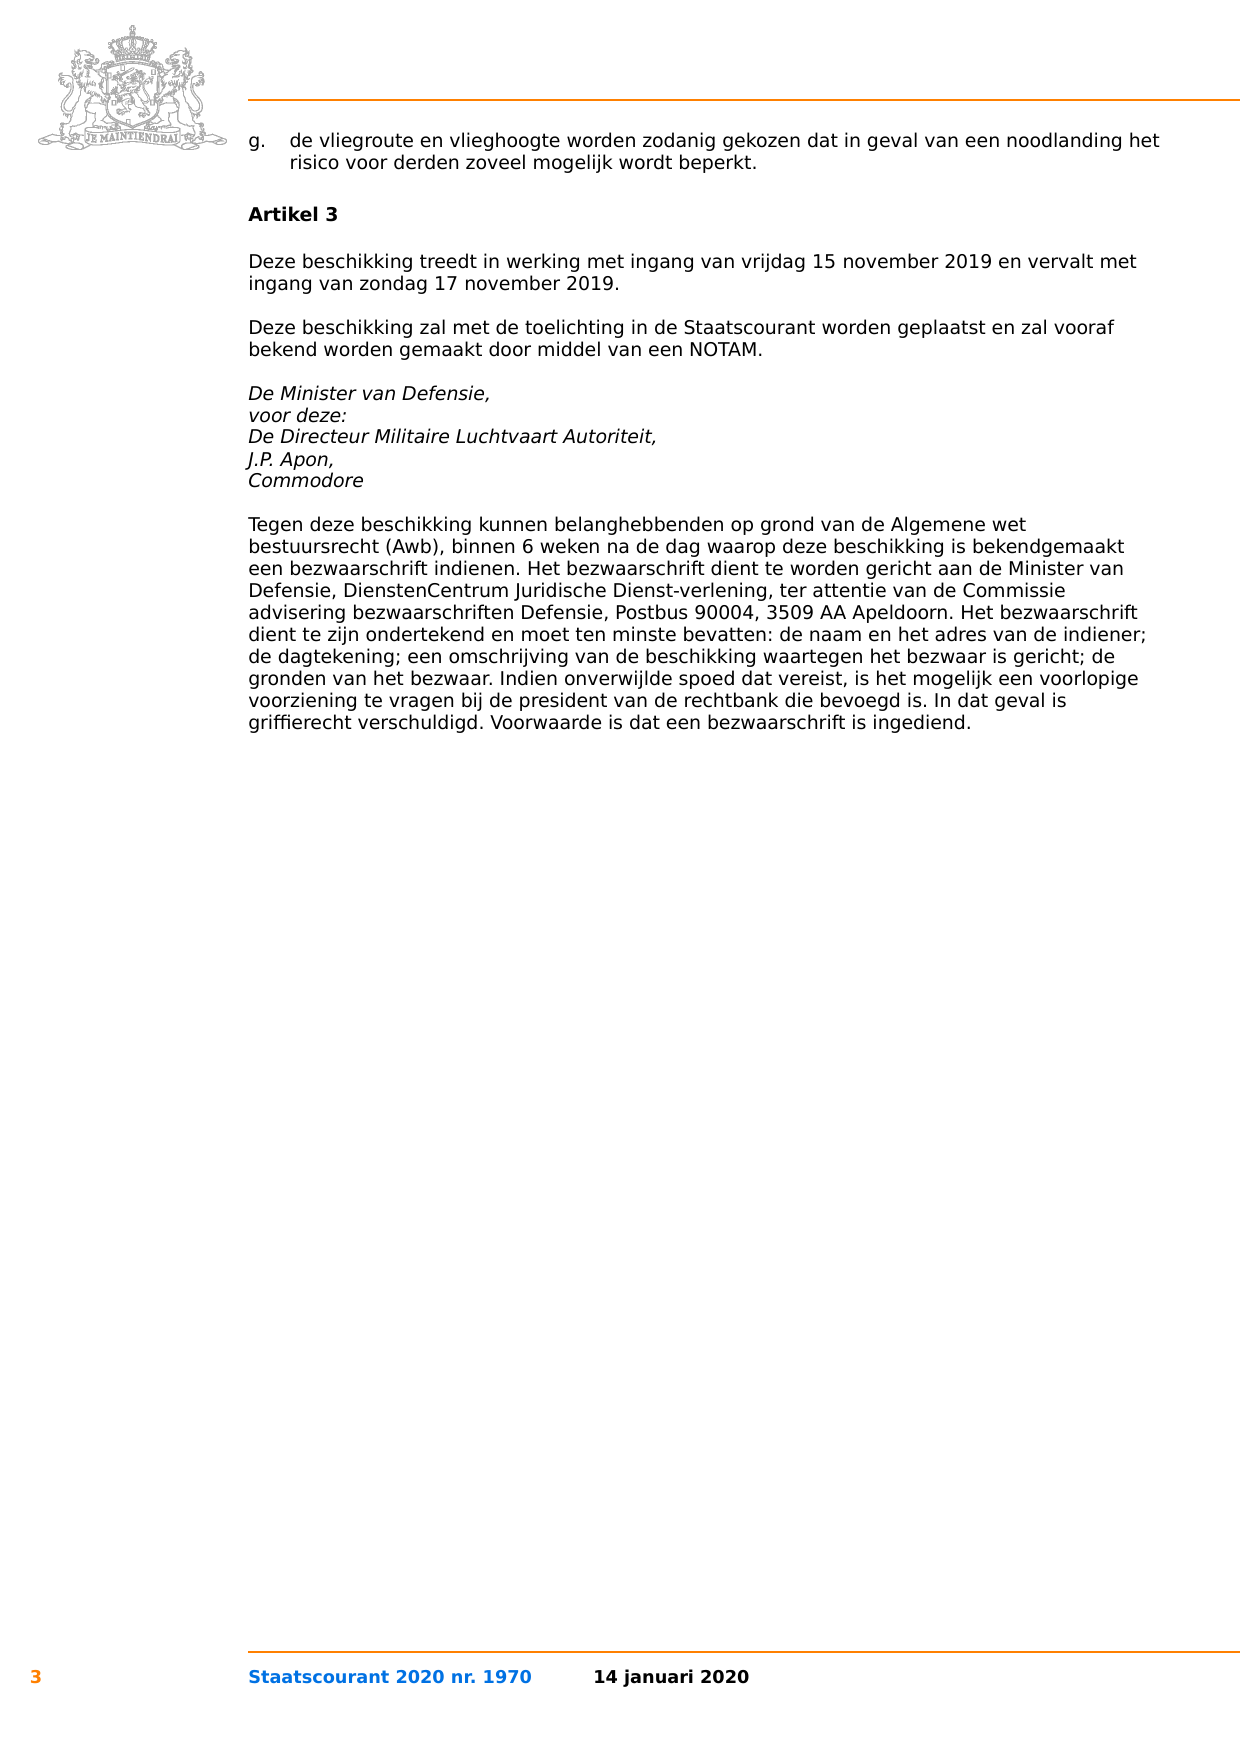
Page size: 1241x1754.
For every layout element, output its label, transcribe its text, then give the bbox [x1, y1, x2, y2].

text Deze beschikking treedt in werking met ingang van vrijdag 15 november 2019 en vervalt met ingang van zondag 17 november 2019. [248, 251, 1163, 295]
text De Minister van Defensie, voor deze: De Directeur Militaire Luchtvaart Autoriteit, J.P. Apon, Commodore [248, 382, 1163, 492]
text Tegen deze beschikking kunnen belanghebbenden op grond van de Algemene wet bestuursrecht (Awb), binnen 6 weken na de dag waarop deze beschikking is bekendgemaakt een bezwaarschrift indienen. Het bezwaarschrift dient te worden gericht aan de Minister van Defensie, DienstenCentrum Juridische Dienst-verlening, ter attentie van de Commissie advisering bezwaarschriften Defensie, Postbus 90004, 3509 AA Apeldoorn. Het bezwaarschrift dient te zijn ondertekend en moet ten minste bevatten: de naam en het adres van de indiener; de dagtekening; een omschrijving van de beschikking waartegen het bezwaar is gericht; de gronden van het bezwaar. Indien onverwijlde spoed dat vereist, is het mogelijk een voorlopige voorziening te vragen bij de president van de rechtbank die bevoegd is. In dat geval is griffierecht verschuldigd. Voorwaarde is dat een bezwaarschrift is ingediend. [248, 514, 1163, 734]
subtitle Artikel 3 [248, 204, 1163, 226]
picture [38, 25, 227, 150]
text Deze beschikking zal met de toelichting in de Staatscourant worden geplaatst en zal vooraf bekend worden gemaakt door middel van een NOTAM. [248, 317, 1163, 361]
text g. de vliegroute en vlieghoogte worden zodanig gekozen dat in geval van een noodlanding het risico voor derden zoveel mogelijk wordt beperkt. [248, 130, 1163, 174]
